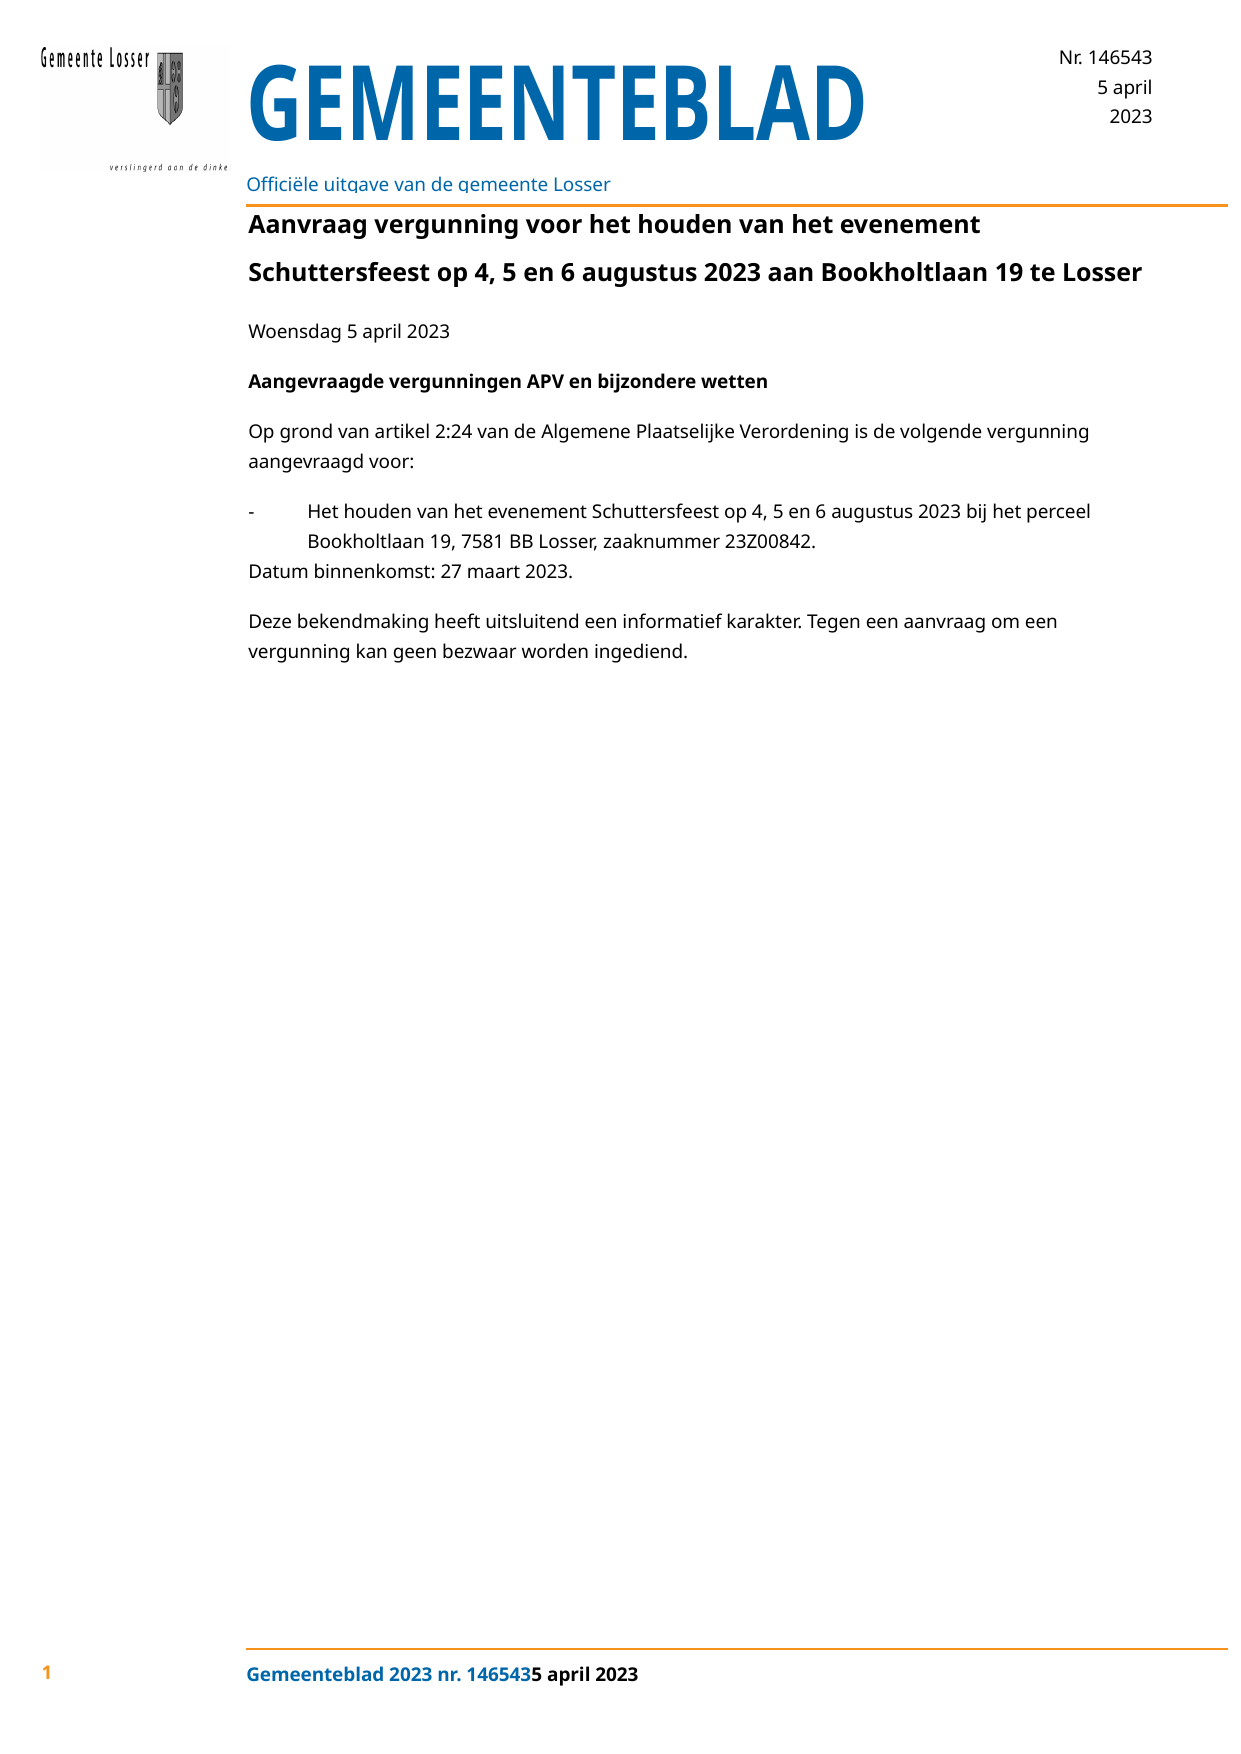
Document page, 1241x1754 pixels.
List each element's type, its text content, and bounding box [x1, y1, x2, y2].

text Aangevraagde vergunningen APV en bijzondere wetten [248, 368, 1152, 394]
text Op grond van artikel 2:24 van de Algemene Plaatselijke Verordening is de volgende vergunning aangevraagd voor: [248, 419, 1152, 474]
text Datum binnenkomst: 27 maart 2023. [248, 558, 1152, 584]
text Aanvraag vergunning voor het houden van het evenement Schuttersfeest op 4, 5 en 6 augustus 2023 aan Bookholtlaan 19 te Losser [248, 207, 1152, 288]
picture [41, 47, 231, 172]
list Het houden van het evenement Schuttersfeest op 4, 5 en 6 augustus 2023 bij het perceel Bookholtlaan 19, 7581 BB Losser, zaaknummer 23Z00842. [248, 499, 1152, 554]
text Deze bekendmaking heeft uitsluitend een informatief karakter. Tegen een aanvraag om een vergunning kan geen bezwaar worden ingediend. [248, 608, 1152, 664]
text Woensdag 5 april 2023 [248, 318, 1152, 344]
